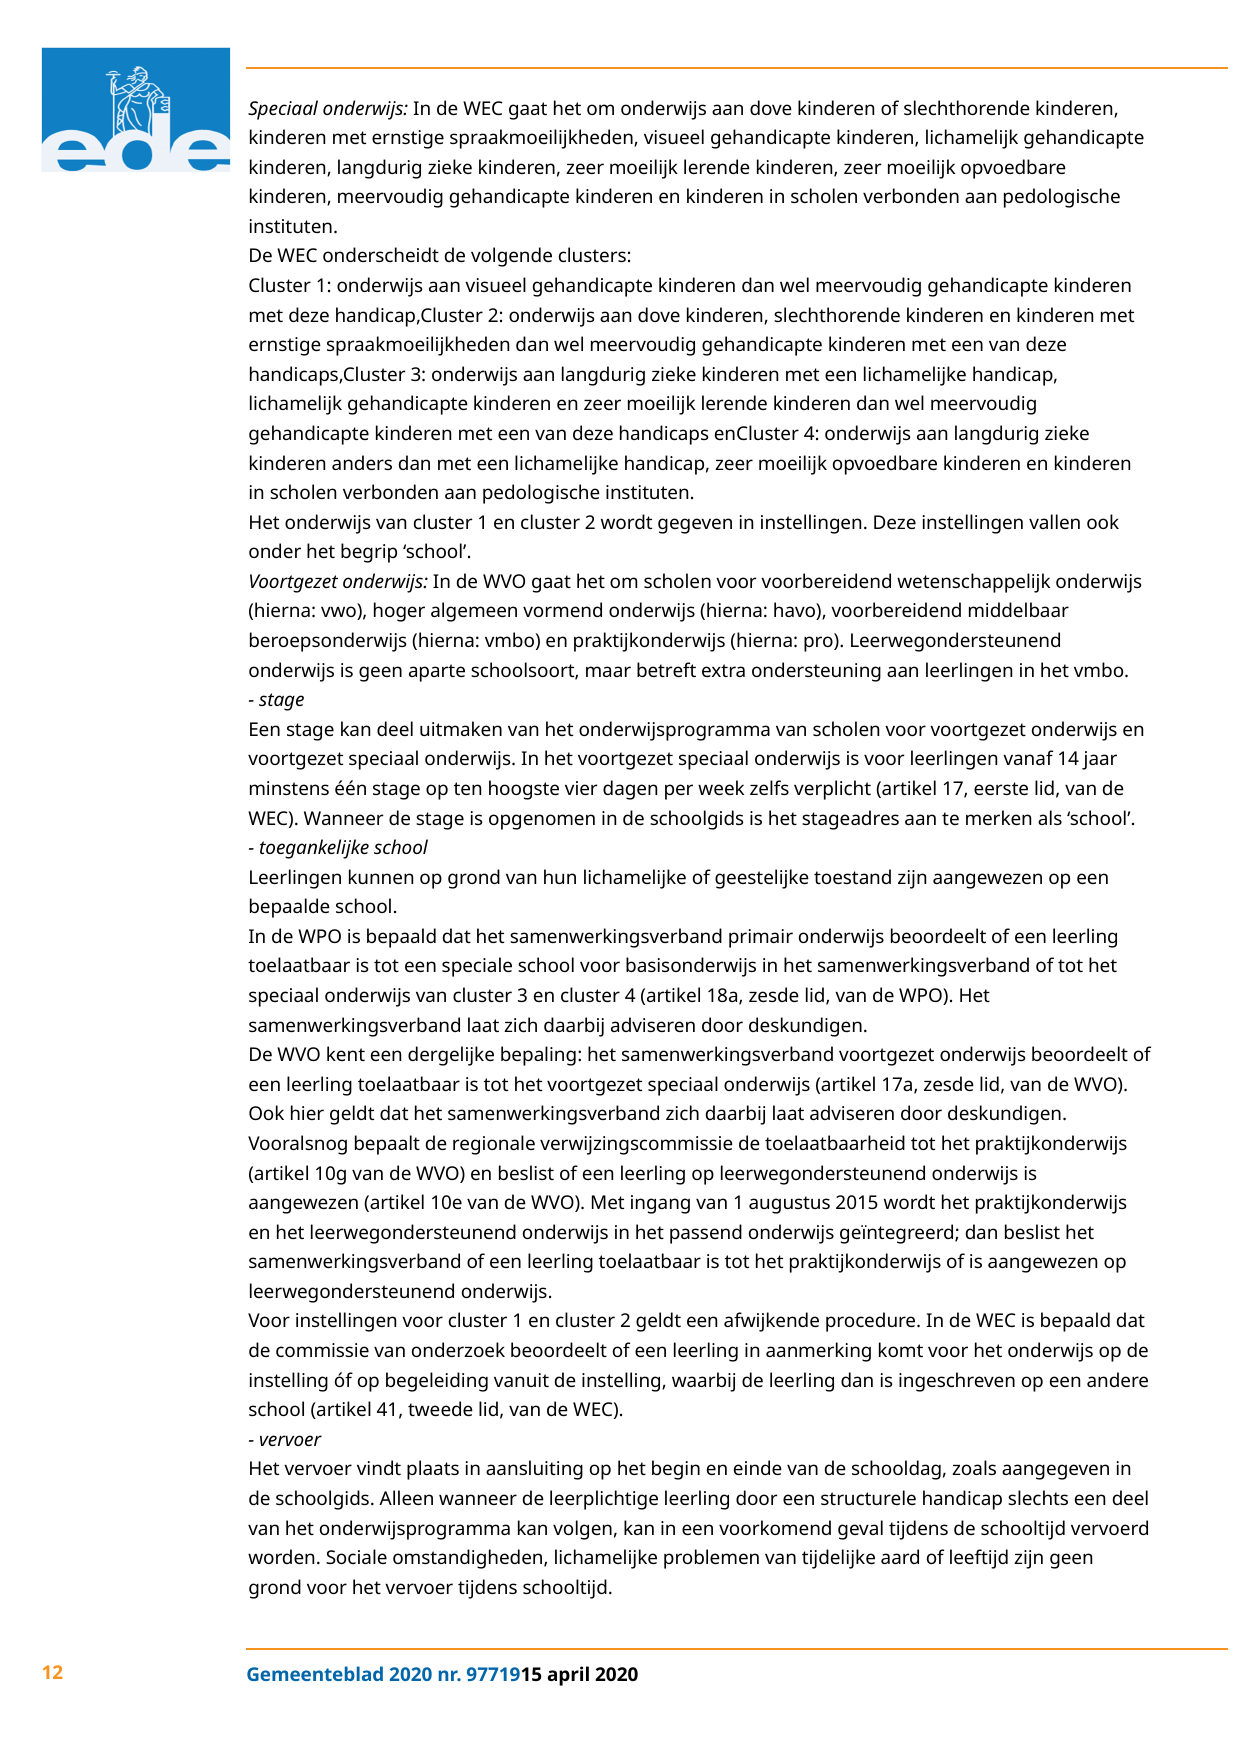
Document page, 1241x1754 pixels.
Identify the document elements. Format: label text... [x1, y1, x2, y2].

text Een stage kan deel uitmaken van het onderwijsprogramma van scholen voor voortgezet onderwijs en voortgezet speciaal onderwijs. In het voortgezet speciaal onderwijs is voor leerlingen vanaf 14 jaar minstens één stage op ten hoogste vier dagen per week zelfs verplicht (artikel 17, eerste lid, van de WEC). Wanneer de stage is opgenomen in de schoolgids is het stageadres aan te merken als ‘school’. [248, 716, 1152, 831]
text Speciaal onderwijs: In de WEC gaat het om onderwijs aan dove kinderen of slechthorende kinderen, kinderen met ernstige spraakmoeilijkheden, visueel gehandicapte kinderen, lichamelijk gehandicapte kinderen, langdurig zieke kinderen, zeer moeilijk lerende kinderen, zeer moeilijk opvoedbare kinderen, meervoudig gehandicapte kinderen en kinderen in scholen verbonden aan pedologische instituten. [248, 95, 1152, 239]
text - vervoer [248, 1426, 1152, 1452]
text Het onderwijs van cluster 1 en cluster 2 wordt gegeven in instellingen. Deze instellingen vallen ook onder het begrip ‘school’. [248, 509, 1152, 564]
text Voortgezet onderwijs: In de WVO gaat het om scholen voor voorbereidend wetenschappelijk onderwijs (hierna: vwo), hoger algemeen vormend onderwijs (hierna: havo), voorbereidend middelbaar beroepsonderwijs (hierna: vmbo) en praktijkonderwijs (hierna: pro). Leerwegondersteunend onderwijs is geen aparte schoolsoort, maar betreft extra ondersteuning aan leerlingen in het vmbo. [248, 568, 1152, 683]
picture [41, 47, 231, 172]
text - toegankelijke school [248, 834, 1152, 860]
text Voor instellingen voor cluster 1 en cluster 2 geldt een afwijkende procedure. In de WEC is bepaald dat de commissie van onderzoek beoordeelt of een leerling in aanmerking komt voor het onderwijs op de instelling óf op begeleiding vanuit de instelling, waarbij de leerling dan is ingeschreven op een andere school (artikel 41, tweede lid, van de WEC). [248, 1308, 1152, 1422]
text Vooralsnog bepaalt de regionale verwijzingscommissie de toelaatbaarheid tot het praktijkonderwijs (artikel 10g van de WVO) en beslist of een leerling op leerwegondersteunend onderwijs is aangewezen (artikel 10e van de WVO). Met ingang van 1 augustus 2015 wordt het praktijkonderwijs en het leerwegondersteunend onderwijs in het passend onderwijs geïntegreerd; dan beslist het samenwerkingsverband of een leerling toelaatbaar is tot het praktijkonderwijs of is aangewezen op leerwegondersteunend onderwijs. [248, 1130, 1152, 1304]
text De WEC onderscheidt de volgende clusters: [248, 243, 1152, 268]
text Cluster 1: onderwijs aan visueel gehandicapte kinderen dan wel meervoudig gehandicapte kinderen met deze handicap,Cluster 2: onderwijs aan dove kinderen, slechthorende kinderen en kinderen met ernstige spraakmoeilijkheden dan wel meervoudig gehandicapte kinderen met een van deze handicaps,Cluster 3: onderwijs aan langdurig zieke kinderen met een lichamelijke handicap, lichamelijk gehandicapte kinderen en zeer moeilijk lerende kinderen dan wel meervoudig gehandicapte kinderen met een van deze handicaps enCluster 4: onderwijs aan langdurig zieke kinderen anders dan met een lichamelijke handicap, zeer moeilijk opvoedbare kinderen en kinderen in scholen verbonden aan pedologische instituten. [248, 272, 1152, 505]
text Leerlingen kunnen op grond van hun lichamelijke of geestelijke toestand zijn aangewezen op een bepaalde school. [248, 864, 1152, 919]
text - stage [248, 686, 1152, 712]
text Het vervoer vindt plaats in aansluiting op het begin en einde van de schooldag, zoals aangegeven in de schoolgids. Alleen wanneer de leerplichtige leerling door een structurele handicap slechts een deel van het onderwijsprogramma kan volgen, kan in een voorkomend geval tijdens de schooltijd vervoerd worden. Sociale omstandigheden, lichamelijke problemen van tijdelijke aard of leeftijd zijn geen grond voor het vervoer tijdens schooltijd. [248, 1456, 1152, 1600]
text In de WPO is bepaald dat het samenwerkingsverband primair onderwijs beoordeelt of een leerling toelaatbaar is tot een speciale school voor basisonderwijs in het samenwerkingsverband of tot het speciaal onderwijs van cluster 3 en cluster 4 (artikel 18a, zesde lid, van de WPO). Het samenwerkingsverband laat zich daarbij adviseren door deskundigen. [248, 923, 1152, 1038]
text De WVO kent een dergelijke bepaling: het samenwerkingsverband voortgezet onderwijs beoordeelt of een leerling toelaatbaar is tot het voortgezet speciaal onderwijs (artikel 17a, zesde lid, van de WVO). Ook hier geldt dat het samenwerkingsverband zich daarbij laat adviseren door deskundigen. [248, 1041, 1152, 1126]
